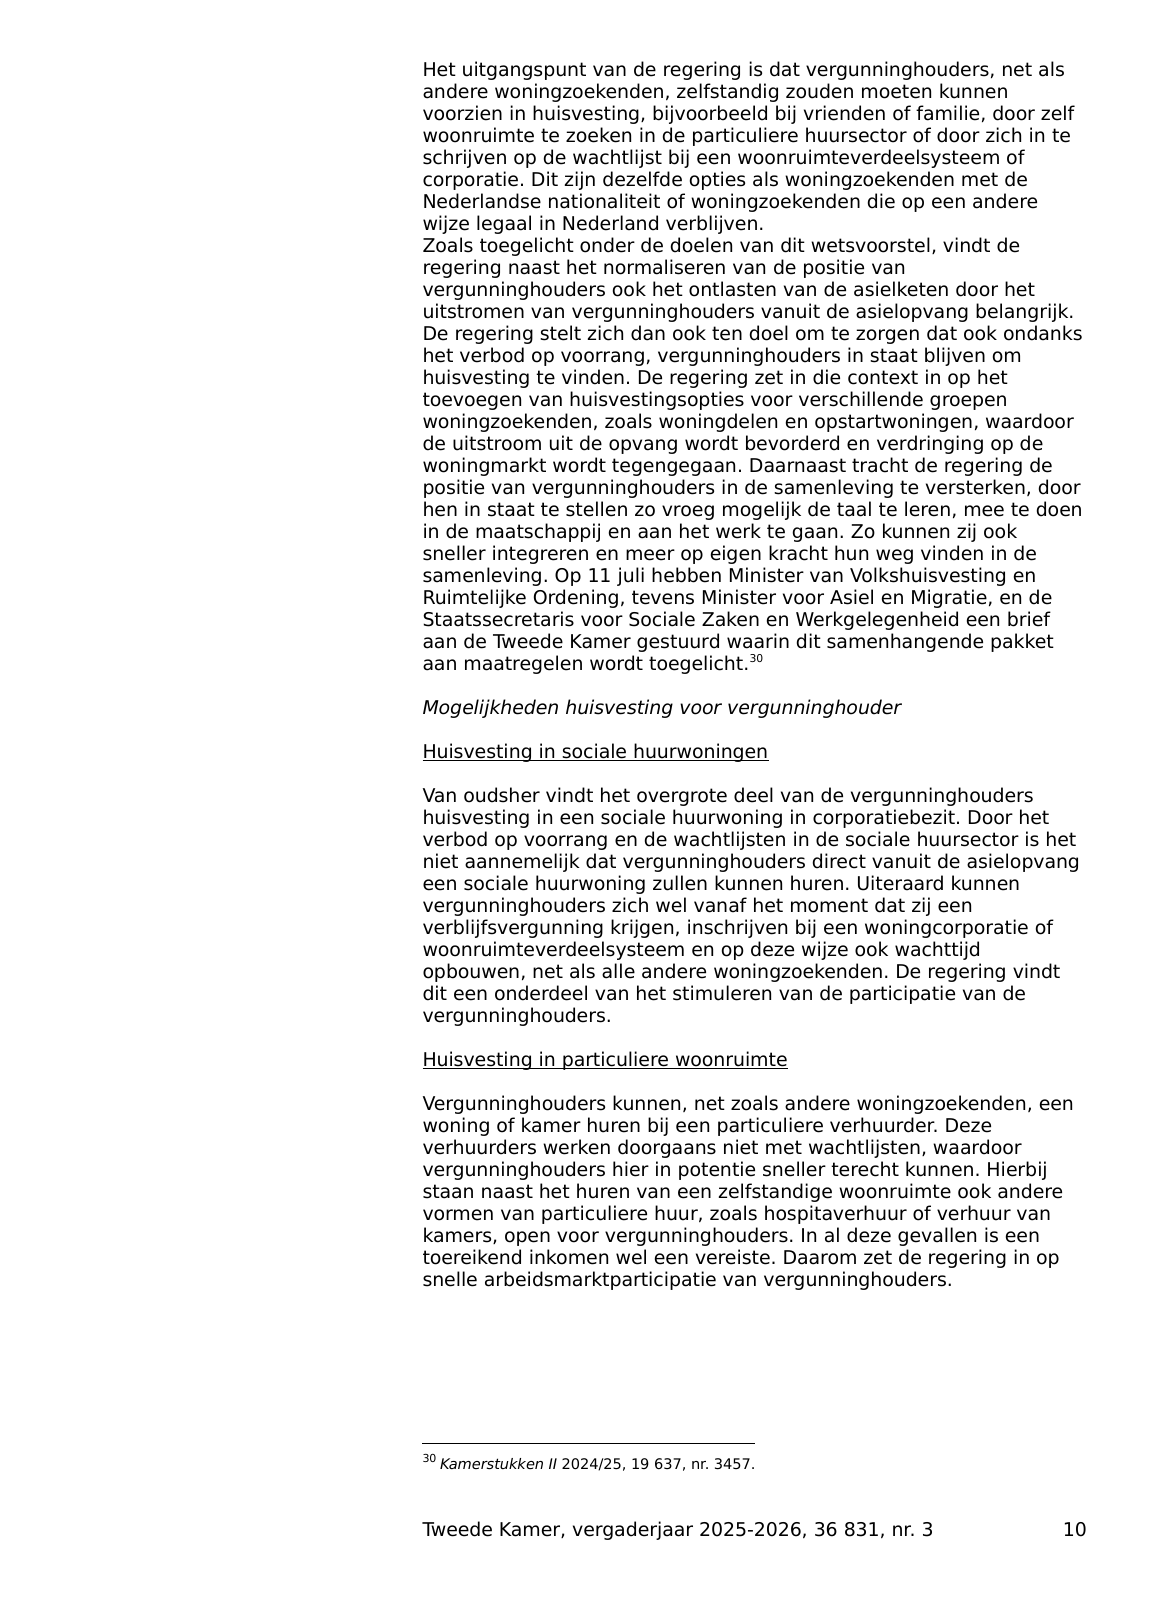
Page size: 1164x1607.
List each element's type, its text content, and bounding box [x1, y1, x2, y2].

subtitle Huisvesting in sociale huurwoningen [422, 741, 1087, 763]
text Vergunninghouders kunnen, net zoals andere woningzoekenden, een woning of kamer huren bij een particuliere verhuurder. Deze verhuurders werken doorgaans niet met wachtlijsten, waardoor vergunninghouders hier in potentie sneller terecht kunnen. Hierbij staan naast het huren van een zelfstandige woonruimte ook andere vormen van particuliere huur, zoals hospitaverhuur of verhuur van kamers, open voor vergunninghouders. In al deze gevallen is een toereikend inkomen wel een vereiste. Daarom zet de regering in op snelle arbeidsmarktparticipatie van vergunninghouders. [422, 1093, 1087, 1291]
text Kamerstukken II 2024/25, 19 637, nr. 3457. [422, 1452, 1087, 1474]
text Het uitgangspunt van de regering is dat vergunninghouders, net als andere woningzoekenden, zelfstandig zouden moeten kunnen voorzien in huisvesting, bijvoorbeeld bij vrienden of familie, door zelf woonruimte te zoeken in de particuliere huursector of door zich in te schrijven op de wachtlijst bij een woonruimteverdeelsysteem of corporatie. Dit zijn dezelfde opties als woningzoekenden met de Nederlandse nationaliteit of woningzoekenden die op een andere wijze legaal in Nederland verblijven. [422, 59, 1087, 235]
text Zoals toegelicht onder de doelen van dit wetsvoorstel, vindt de regering naast het normaliseren van de positie van vergunninghouders ook het ontlasten van de asielketen door het uitstromen van vergunninghouders vanuit de asielopvang belangrijk. De regering stelt zich dan ook ten doel om te zorgen dat ook ondanks het verbod op voorrang, vergunninghouders in staat blijven om huisvesting te vinden. De regering zet in die context in op het toevoegen van huisvestingsopties voor verschillende groepen woningzoekenden, zoals woningdelen en opstartwoningen, waardoor de uitstroom uit de opvang wordt bevorderd en verdringing op de woningmarkt wordt tegengegaan. Daarnaast tracht de regering de positie van vergunninghouders in de samenleving te versterken, door hen in staat te stellen zo vroeg mogelijk de taal te leren, mee te doen in de maatschappij en aan het werk te gaan. Zo kunnen zij ook sneller integreren en meer op eigen kracht hun weg vinden in de samenleving. Op 11 juli hebben Minister van Volkshuisvesting en Ruimtelijke Ordening, tevens Minister voor Asiel en Migratie, en de Staatssecretaris voor Sociale Zaken en Werkgelegenheid een brief aan de Tweede Kamer gestuurd waarin dit samenhangende pakket aan maatregelen wordt toegelicht. [422, 235, 1087, 674]
text Van oudsher vindt het overgrote deel van de vergunninghouders huisvesting in een sociale huurwoning in corporatiebezit. Door het verbod op voorrang en de wachtlijsten in de sociale huursector is het niet aannemelijk dat vergunninghouders direct vanuit de asielopvang een sociale huurwoning zullen kunnen huren. Uiteraard kunnen vergunninghouders zich wel vanaf het moment dat zij een verblijfsvergunning krijgen, inschrijven bij een woningcorporatie of woonruimteverdeelsysteem en op deze wijze ook wachttijd opbouwen, net als alle andere woningzoekenden. De regering vindt dit een onderdeel van het stimuleren van de participatie van de vergunninghouders. [422, 785, 1087, 1027]
subtitle Huisvesting in particuliere woonruimte [422, 1049, 1087, 1071]
subtitle Mogelijkheden huisvesting voor vergunninghouder [422, 697, 1087, 719]
